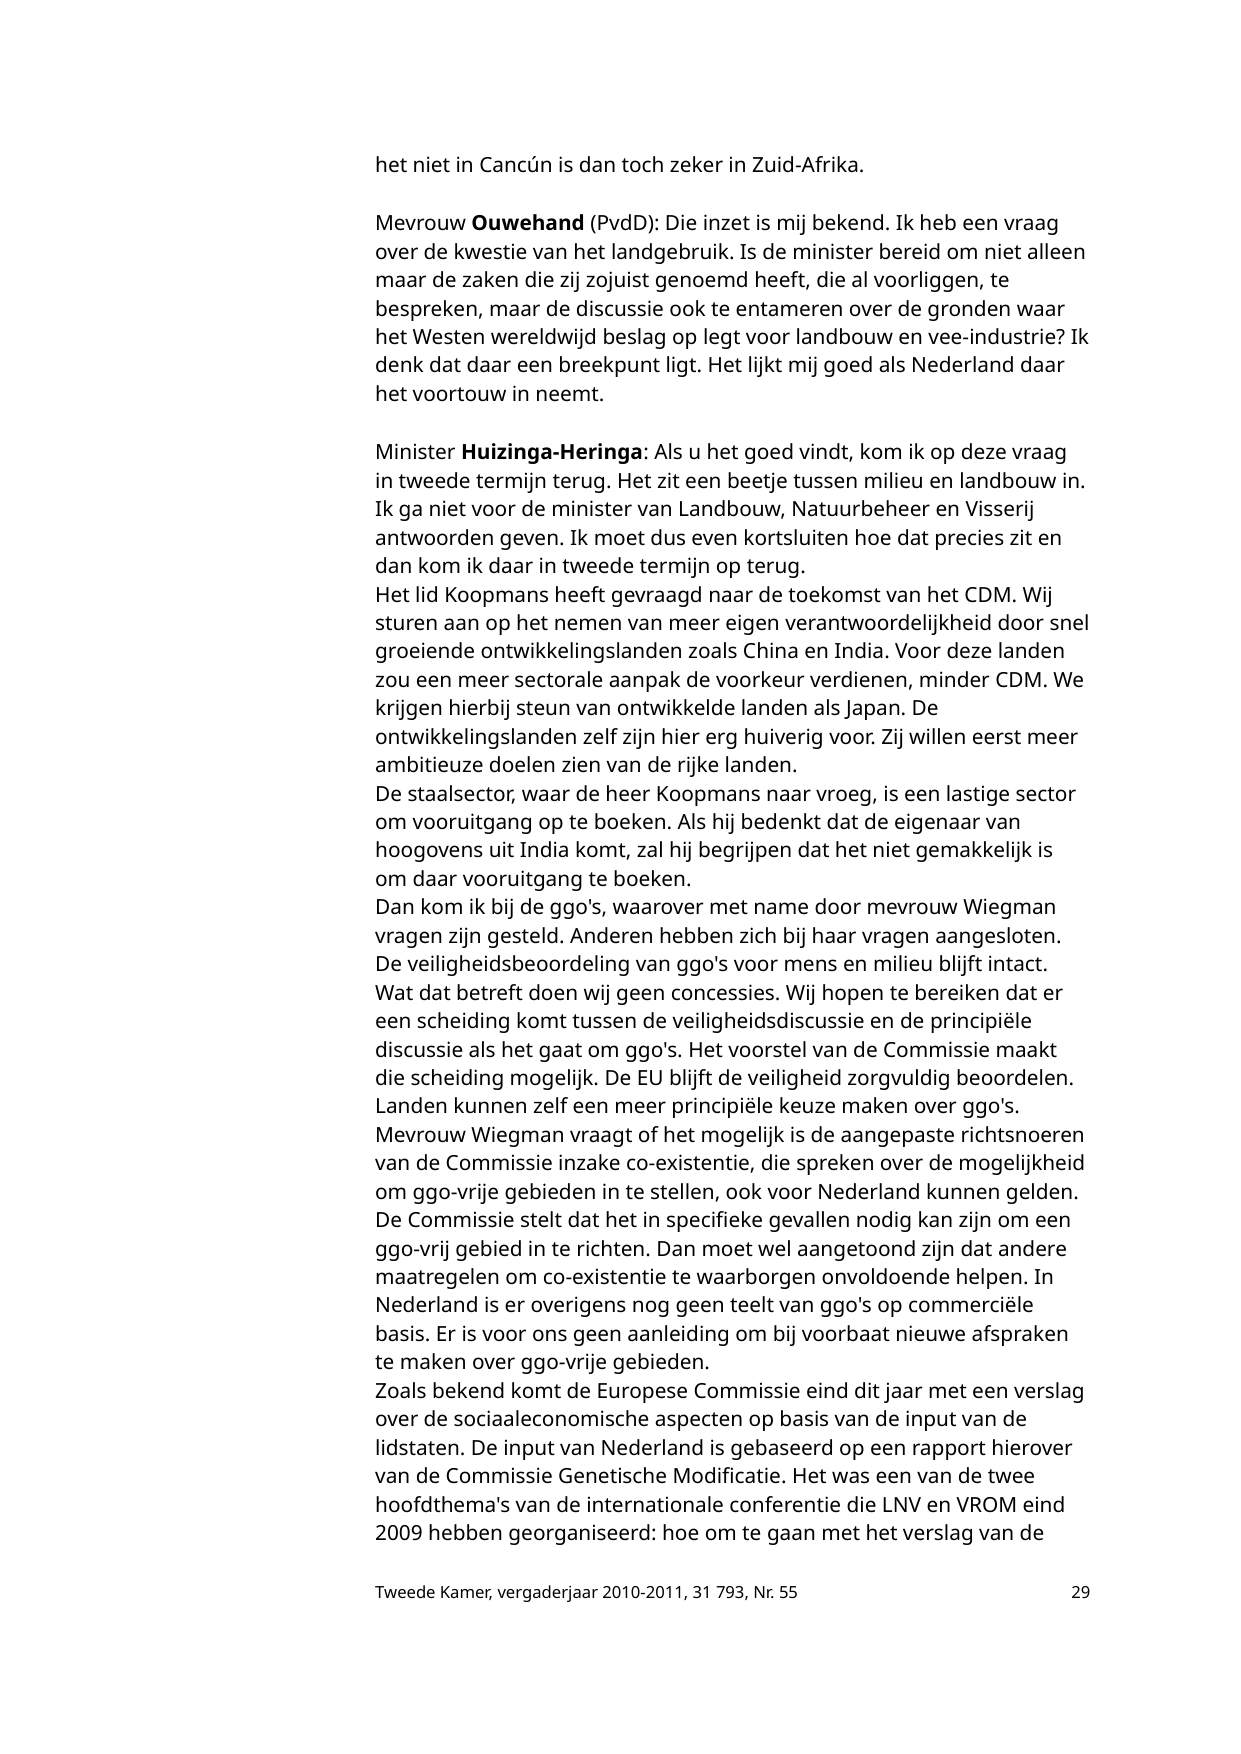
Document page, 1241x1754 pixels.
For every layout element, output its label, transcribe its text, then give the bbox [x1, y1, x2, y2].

text Dan kom ik bij de ggo's, waarover met name door mevrouw Wiegman vragen zijn gesteld. Anderen hebben zich bij haar vragen aangesloten. De veiligheidsbeoordeling van ggo's voor mens en milieu blijft intact. Wat dat betreft doen wij geen concessies. Wij hopen te bereiken dat er een scheiding komt tussen de veiligheidsdiscussie en de principiële discussie als het gaat om ggo's. Het voorstel van de Commissie maakt die scheiding mogelijk. De EU blijft de veiligheid zorgvuldig beoordelen. Landen kunnen zelf een meer principiële keuze maken over ggo's. [375, 892, 1090, 1120]
text het niet in Cancún is dan toch zeker in Zuid-Afrika. [375, 150, 1090, 178]
text Mevrouw Ouwehand (PvdD): Die inzet is mij bekend. Ik heb een vraag over de kwestie van het landgebruik. Is de minister bereid om niet alleen maar de zaken die zij zojuist genoemd heeft, die al voorliggen, te bespreken, maar de discussie ook te entameren over de gronden waar het Westen wereldwijd beslag op legt voor landbouw en vee-industrie? Ik denk dat daar een breekpunt ligt. Het lijkt mij goed als Nederland daar het voortouw in neemt. [375, 208, 1090, 407]
text Mevrouw Wiegman vraagt of het mogelijk is de aangepaste richtsnoeren van de Commissie inzake co-existentie, die spreken over de mogelijkheid om ggo-vrije gebieden in te stellen, ook voor Nederland kunnen gelden. De Commissie stelt dat het in specifieke gevallen nodig kan zijn om een ggo-vrij gebied in te richten. Dan moet wel aangetoond zijn dat andere maatregelen om co-existentie te waarborgen onvoldoende helpen. In Nederland is er overigens nog geen teelt van ggo's op commerciële basis. Er is voor ons geen aanleiding om bij voorbaat nieuwe afspraken te maken over ggo-vrije gebieden. [375, 1120, 1090, 1376]
text Het lid Koopmans heeft gevraagd naar de toekomst van het CDM. Wij sturen aan op het nemen van meer eigen verantwoordelijkheid door snel groeiende ontwikkelingslanden zoals China en India. Voor deze landen zou een meer sectorale aanpak de voorkeur verdienen, minder CDM. We krijgen hierbij steun van ontwikkelde landen als Japan. De ontwikkelingslanden zelf zijn hier erg huiverig voor. Zij willen eerst meer ambitieuze doelen zien van de rijke landen. [375, 580, 1090, 779]
text De staalsector, waar de heer Koopmans naar vroeg, is een lastige sector om vooruitgang op te boeken. Als hij bedenkt dat de eigenaar van hoogovens uit India komt, zal hij begrijpen dat het niet gemakkelijk is om daar vooruitgang te boeken. [375, 779, 1090, 892]
text Minister Huizinga-Heringa: Als u het goed vindt, kom ik op deze vraag in tweede termijn terug. Het zit een beetje tussen milieu en landbouw in. Ik ga niet voor de minister van Landbouw, Natuurbeheer en Visserij antwoorden geven. Ik moet dus even kortsluiten hoe dat precies zit en dan kom ik daar in tweede termijn op terug. [375, 437, 1090, 580]
text Zoals bekend komt de Europese Commissie eind dit jaar met een verslag over de sociaaleconomische aspecten op basis van de input van de lidstaten. De input van Nederland is gebaseerd op een rapport hierover van de Commissie Genetische Modificatie. Het was een van de twee hoofdthema's van de internationale conferentie die LNV en VROM eind 2009 hebben georganiseerd: hoe om te gaan met het verslag van de [375, 1376, 1090, 1547]
